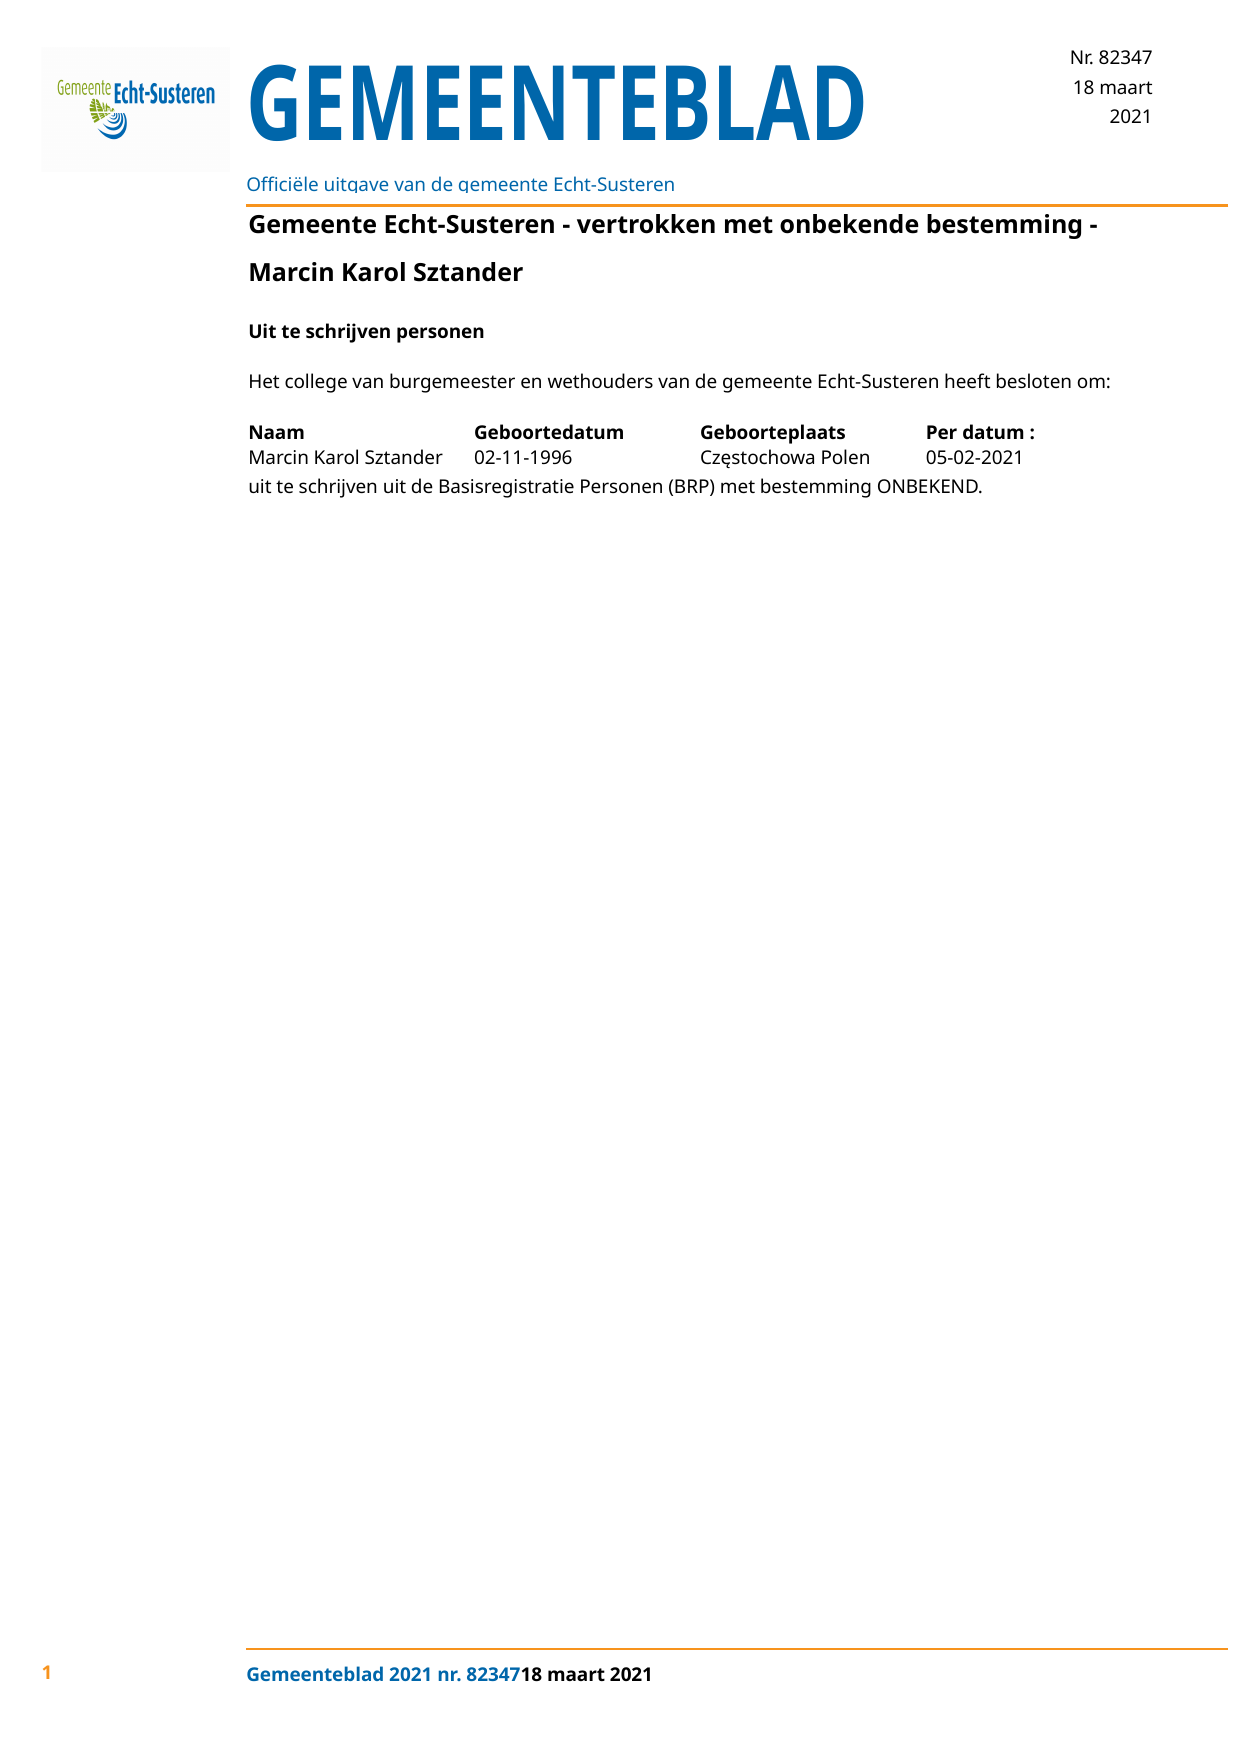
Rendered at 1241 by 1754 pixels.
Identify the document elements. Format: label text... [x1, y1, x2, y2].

table_header Geboortedatum [474, 419, 700, 444]
table_cell Marcin Karol Sztander [248, 445, 474, 470]
picture [41, 47, 231, 172]
table_cell 05-02-2021 [926, 445, 1152, 470]
table_header Per datum : [926, 419, 1152, 444]
table_cell Częstochowa Polen [700, 445, 926, 470]
table_header Naam [248, 419, 474, 444]
text Uit te schrijven personen [248, 318, 1152, 344]
text Het college van burgemeester en wethouders van de gemeente Echt-Susteren heeft besloten om: [248, 368, 1152, 394]
table_cell 02-11-1996 [474, 445, 700, 470]
text uit te schrijven uit de Basisregistratie Personen (BRP) met bestemming ONBEKEND. [248, 473, 1152, 499]
table_header Geboorteplaats [700, 419, 926, 444]
text Gemeente Echt-Susteren - vertrokken met onbekende bestemming - Marcin Karol Sztander [248, 207, 1152, 288]
